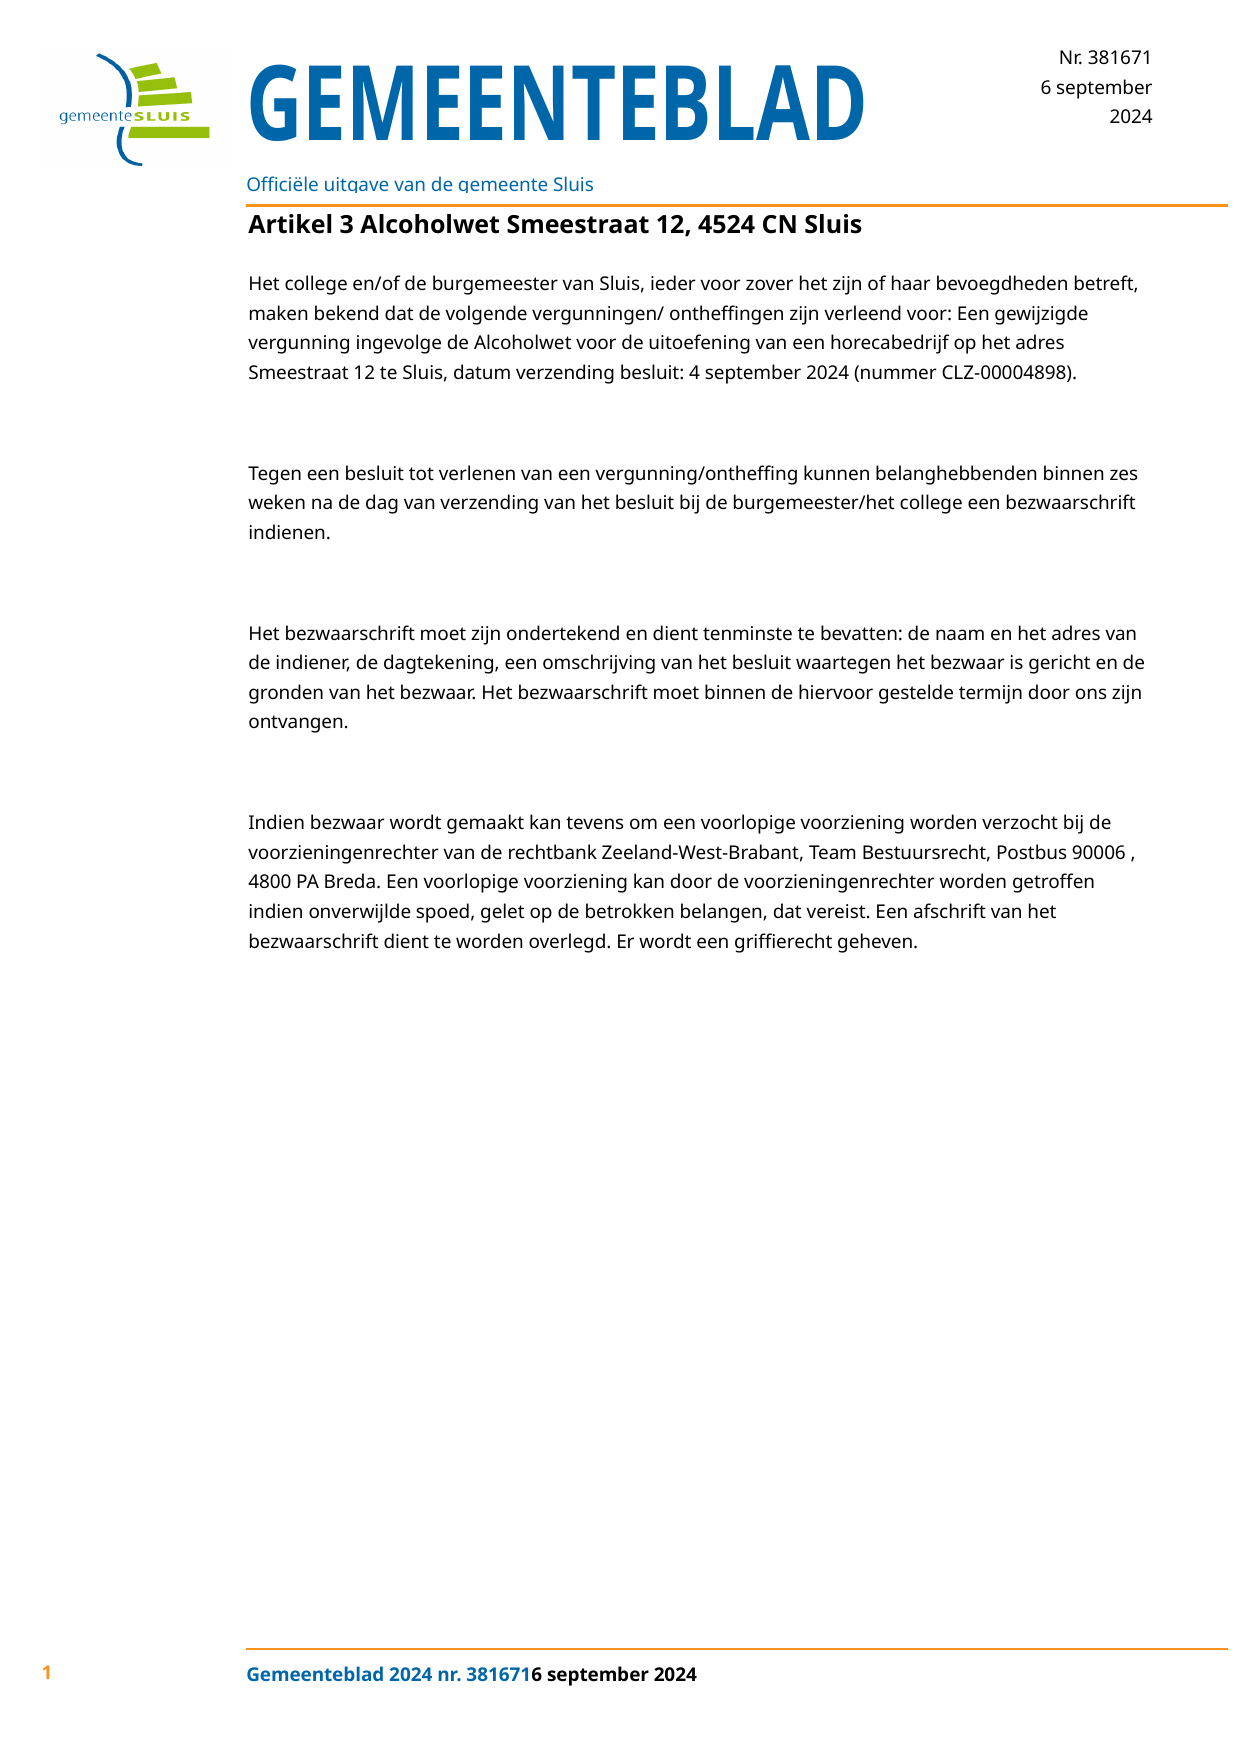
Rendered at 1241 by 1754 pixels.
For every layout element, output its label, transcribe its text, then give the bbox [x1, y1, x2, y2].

text Het college en/of de burgemeester van Sluis, ieder voor zover het zijn of haar bevoegdheden betreft, maken bekend dat de volgende vergunningen/ ontheffingen zijn verleend voor: Een gewijzigde vergunning ingevolge de Alcoholwet voor de uitoefening van een horecabedrijf op het adres Smeestraat 12 te Sluis, datum verzending besluit: 4 september 2024 (nummer CLZ-00004898). [248, 270, 1152, 385]
text Artikel 3 Alcoholwet Smeestraat 12, 4524 CN Sluis [248, 207, 1152, 241]
text Indien bezwaar wordt gemaakt kan tevens om een voorlopige voorziening worden verzocht bij de voorzieningenrechter van de rechtbank Zeeland-West-Brabant, Team Bestuursrecht, Postbus 90006 , 4800 PA Breda. Een voorlopige voorziening kan door de voorzieningenrechter worden getroffen indien onverwijlde spoed, gelet op de betrokken belangen, dat vereist. Een afschrift van het bezwaarschrift dient te worden overlegd. Er wordt een griffierecht geheven. [248, 809, 1152, 953]
text Tegen een besluit tot verlenen van een vergunning/ontheffing kunnen belanghebbenden binnen zes weken na de dag van verzending van het besluit bij de burgemeester/het college een bezwaarschrift indienen. [248, 460, 1152, 545]
picture [41, 47, 231, 172]
text Het bezwaarschrift moet zijn ondertekend en dient tenminste te bevatten: de naam en het adres van de indiener, de dagtekening, een omschrijving van het besluit waartegen het bezwaar is gericht en de gronden van het bezwaar. Het bezwaarschrift moet binnen de hiervoor gestelde termijn door ons zijn ontvangen. [248, 620, 1152, 734]
